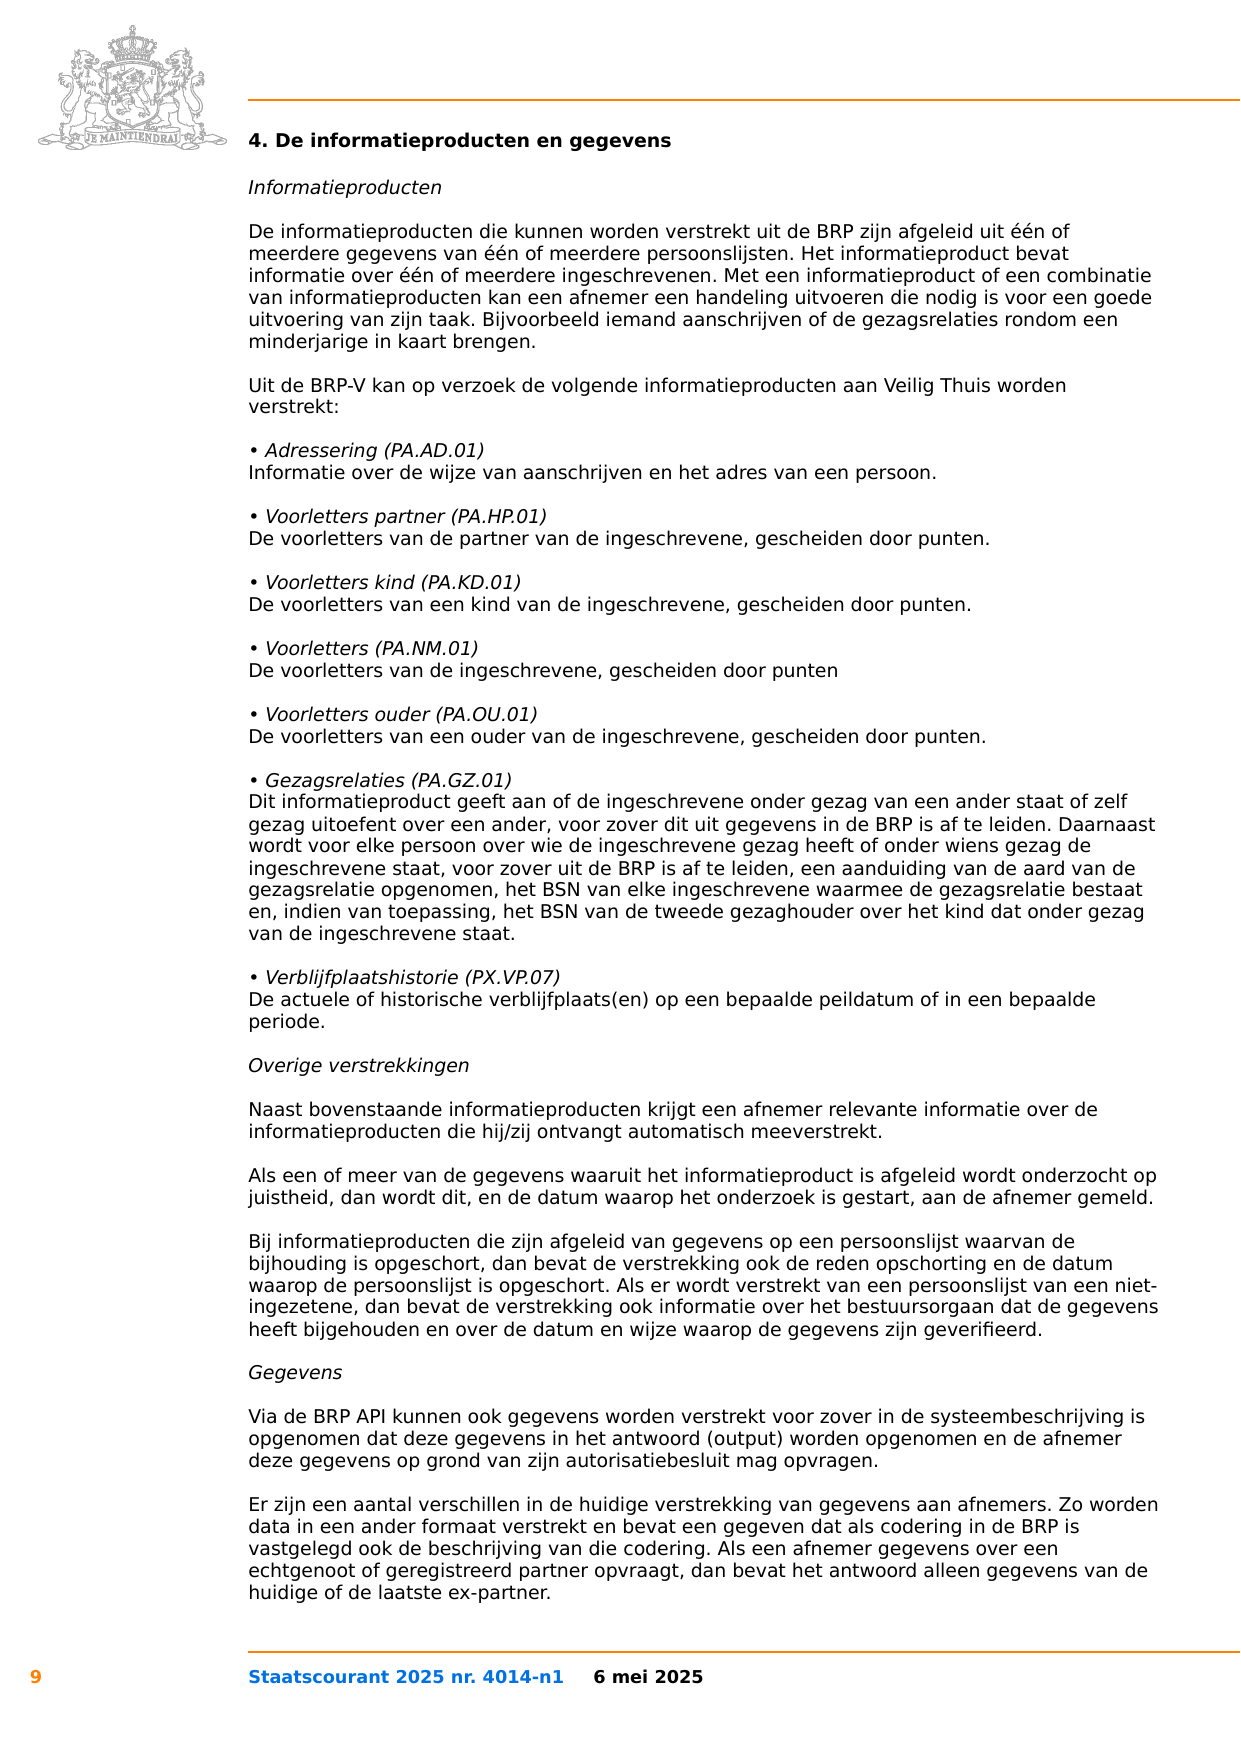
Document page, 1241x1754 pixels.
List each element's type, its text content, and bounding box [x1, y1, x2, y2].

text Dit informatieproduct geeft aan of de ingeschrevene onder gezag van een ander staat of zelf gezag uitoefent over een ander, voor zover dit uit gegevens in de BRP is af te leiden. Daarnaast wordt voor elke persoon over wie de ingeschrevene gezag heeft of onder wiens gezag de ingeschrevene staat, voor zover uit de BRP is af te leiden, een aanduiding van de aard van de gezagsrelatie opgenomen, het BSN van elke ingeschrevene waarmee de gezagsrelatie bestaat en, indien van toepassing, het BSN van de tweede gezaghouder over het kind dat onder gezag van de ingeschrevene staat. [248, 791, 1163, 945]
text Via de BRP API kunnen ook gegevens worden verstrekt voor zover in de systeembeschrijving is opgenomen dat deze gegevens in het antwoord (output) worden opgenomen en de afnemer deze gegevens op grond van zijn autorisatiebesluit mag opvragen. [248, 1406, 1163, 1472]
text • Voorletters ouder (PA.OU.01) [248, 704, 1163, 726]
text Naast bovenstaande informatieproducten krijgt een afnemer relevante informatie over de informatieproducten die hij/zij ontvangt automatisch meeverstrekt. [248, 1099, 1163, 1143]
text De voorletters van een ouder van de ingeschrevene, gescheiden door punten. [248, 726, 1163, 748]
text • Voorletters kind (PA.KD.01) [248, 572, 1163, 594]
text • Voorletters partner (PA.HP.01) [248, 506, 1163, 528]
subtitle Overige verstrekkingen [248, 1055, 1163, 1077]
subtitle Gegevens [248, 1362, 1163, 1384]
text Informatie over de wijze van aanschrijven en het adres van een persoon. [248, 462, 1163, 484]
text • Verblijfplaatshistorie (PX.VP.07) [248, 967, 1163, 989]
subtitle Informatieproducten [248, 177, 1163, 199]
text De voorletters van de partner van de ingeschrevene, gescheiden door punten. [248, 528, 1163, 550]
text Er zijn een aantal verschillen in de huidige verstrekking van gegevens aan afnemers. Zo worden data in een ander formaat verstrekt en bevat een gegeven dat als codering in de BRP is vastgelegd ook de beschrijving van die codering. Als een afnemer gegevens over een echtgenoot of geregistreerd partner opvraagt, dan bevat het antwoord alleen gegevens van de huidige of de laatste ex-partner. [248, 1494, 1163, 1604]
text De informatieproducten die kunnen worden verstrekt uit de BRP zijn afgeleid uit één of meerdere gegevens van één of meerdere persoonslijsten. Het informatieproduct bevat informatie over één of meerdere ingeschrevenen. Met een informatieproduct of een combinatie van informatieproducten kan een afnemer een handeling uitvoeren die nodig is voor een goede uitvoering van zijn taak. Bijvoorbeeld iemand aanschrijven of de gezagsrelaties rondom een minderjarige in kaart brengen. [248, 221, 1163, 353]
subtitle 4. De informatieproducten en gegevens [248, 130, 1163, 152]
text De voorletters van een kind van de ingeschrevene, gescheiden door punten. [248, 594, 1163, 616]
text • Voorletters (PA.NM.01) [248, 638, 1163, 660]
text De voorletters van de ingeschrevene, gescheiden door punten [248, 660, 1163, 682]
text Als een of meer van de gegevens waaruit het informatieproduct is afgeleid wordt onderzocht op juistheid, dan wordt dit, en de datum waarop het onderzoek is gestart, aan de afnemer gemeld. [248, 1165, 1163, 1209]
text • Adressering (PA.AD.01) [248, 440, 1163, 462]
text De actuele of historische verblijfplaats(en) op een bepaalde peildatum of in een bepaalde periode. [248, 989, 1163, 1033]
picture [38, 25, 227, 150]
text • Gezagsrelaties (PA.GZ.01) [248, 769, 1163, 791]
text Uit de BRP-V kan op verzoek de volgende informatieproducten aan Veilig Thuis worden verstrekt: [248, 374, 1163, 418]
text Bij informatieproducten die zijn afgeleid van gegevens op een persoonslijst waarvan de bijhouding is opgeschort, dan bevat de verstrekking ook de reden opschorting en de datum waarop de persoonslijst is opgeschort. Als er wordt verstrekt van een persoonslijst van een niet-ingezetene, dan bevat de verstrekking ook informatie over het bestuursorgaan dat de gegevens heeft bijgehouden en over de datum en wijze waarop de gegevens zijn geverifieerd. [248, 1231, 1163, 1340]
